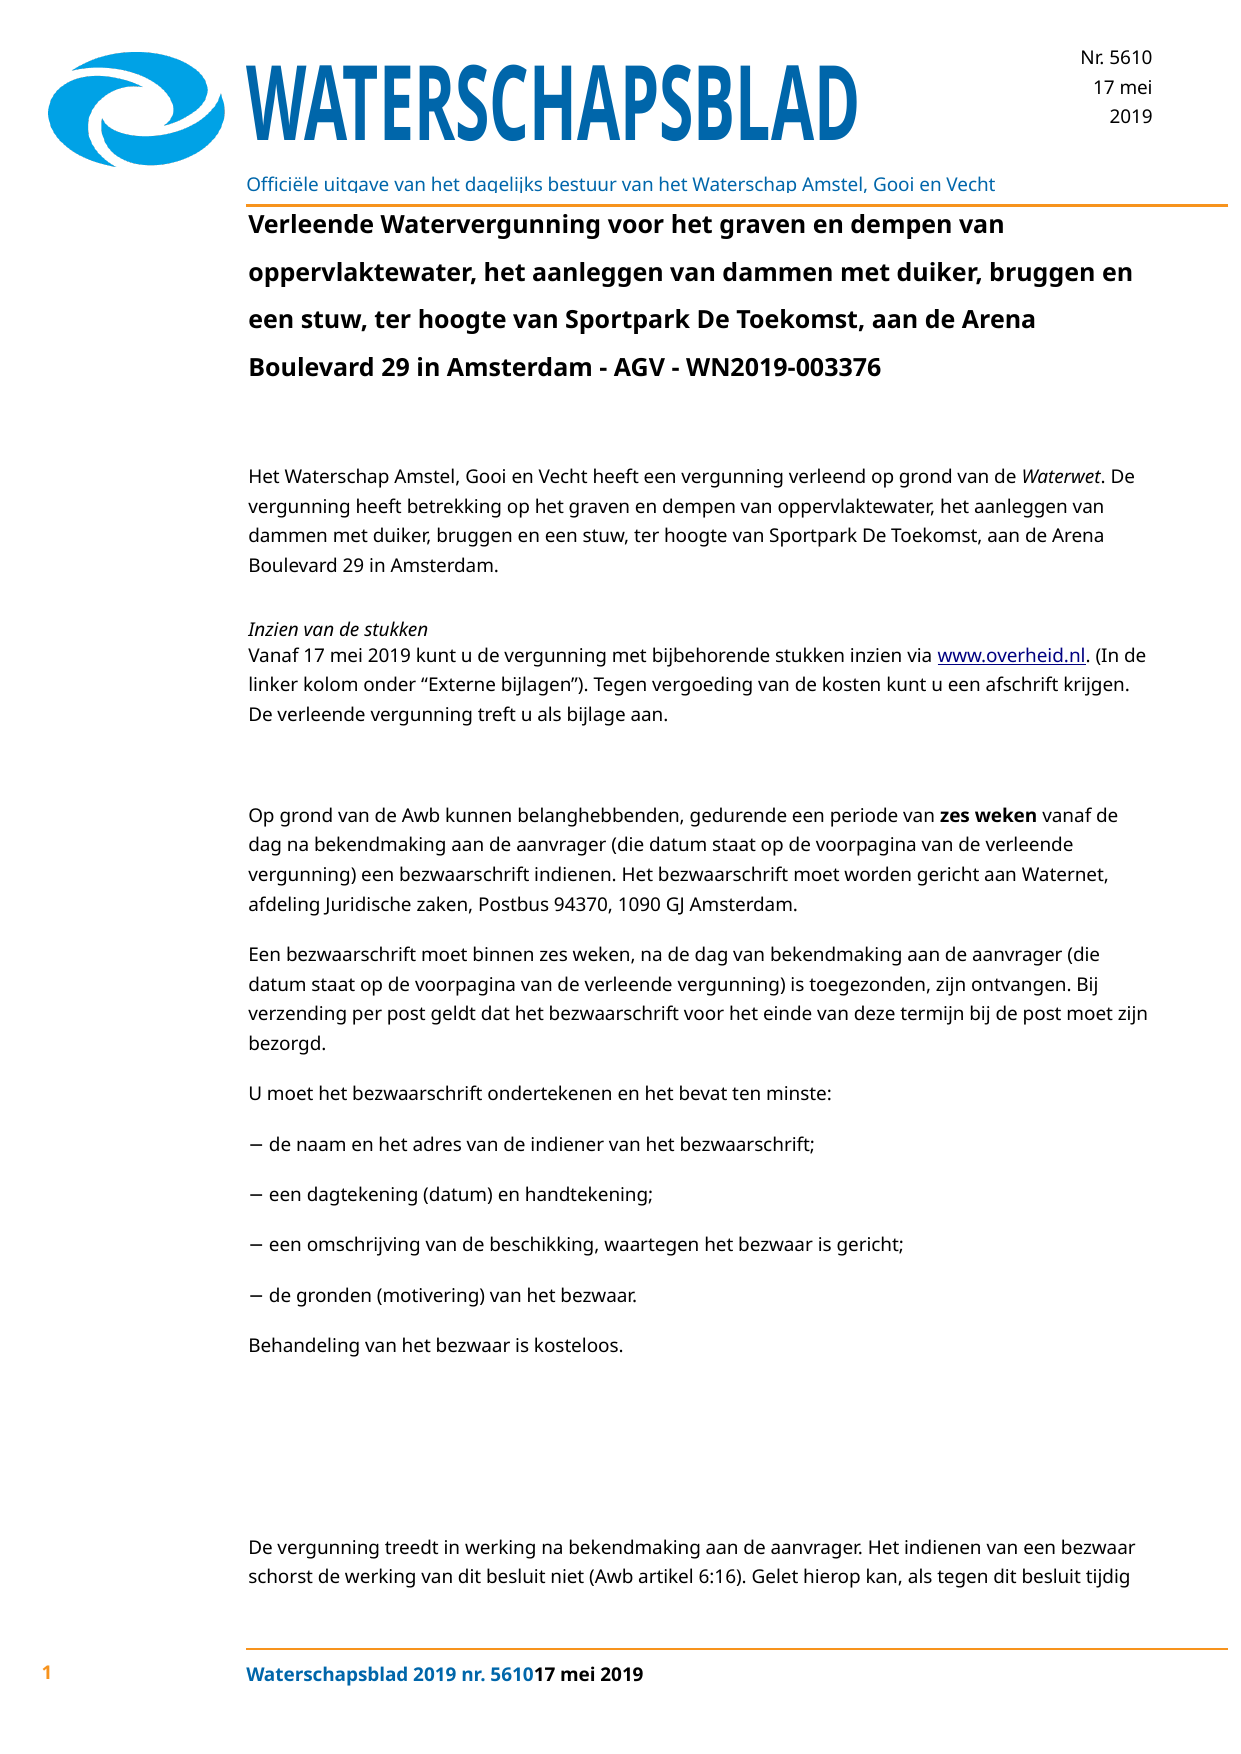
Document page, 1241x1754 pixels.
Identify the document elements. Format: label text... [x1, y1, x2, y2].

text Vanaf 17 mei 2019 kunt u de vergunning met bijbehorende stukken inzien via www.overheid.nl. (In de linker kolom onder “Externe bijlagen”). Tegen vergoeding van de kosten kunt u een afschrift krijgen. De verleende vergunning treft u als bijlage aan. [248, 642, 1152, 727]
text Behandeling van het bezwaar is kosteloos. [248, 1332, 1152, 1358]
picture [41, 47, 231, 172]
text De vergunning treedt in werking na bekendmaking aan de aanvrager. Het indienen van een bezwaar schorst de werking van dit besluit niet (Awb artikel 6:16). Gelet hierop kan, als tegen dit besluit tijdig [248, 1534, 1152, 1589]
text Een bezwaarschrift moet binnen zes weken, na de dag van bekendmaking aan de aanvrager (die datum staat op de voorpagina van de verleende vergunning) is toegezonden, zijn ontvangen. Bij verzending per post geldt dat het bezwaarschrift voor het einde van deze termijn bij de post moet zijn bezorgd. [248, 941, 1152, 1056]
text U moet het bezwaarschrift ondertekenen en het bevat ten minste: [248, 1080, 1152, 1106]
text Inzien van de stukken [248, 616, 1152, 642]
text Op grond van de Awb kunnen belanghebbenden, gedurende een periode van zes weken vanaf de dag na bekendmaking aan de aanvrager (die datum staat op de voorpagina van de verleende vergunning) een bezwaarschrift indienen. Het bezwaarschrift moet worden gericht aan Waternet, afdeling Juridische zaken, Postbus 94370, 1090 GJ Amsterdam. [248, 802, 1152, 916]
text − de naam en het adres van de indiener van het bezwaarschrift; [248, 1131, 1152, 1156]
text − de gronden (motivering) van het bezwaar. [248, 1282, 1152, 1308]
text − een omschrijving van de beschikking, waartegen het bezwaar is gericht; [248, 1232, 1152, 1257]
text Het Waterschap Amstel, Gooi en Vecht heeft een vergunning verleend op grond van de Waterwet. De vergunning heeft betrekking op het graven en dempen van oppervlaktewater, het aanleggen van dammen met duiker, bruggen en een stuw, ter hoogte van Sportpark De Toekomst, aan de Arena Boulevard 29 in Amsterdam. [248, 463, 1152, 578]
text − een dagtekening (datum) en handtekening; [248, 1181, 1152, 1207]
text Verleende Watervergunning voor het graven en dempen van oppervlaktewater, het aanleggen van dammen met duiker, bruggen en een stuw, ter hoogte van Sportpark De Toekomst, aan de Arena Boulevard 29 in Amsterdam - AGV - WN2019-003376 [248, 207, 1152, 384]
